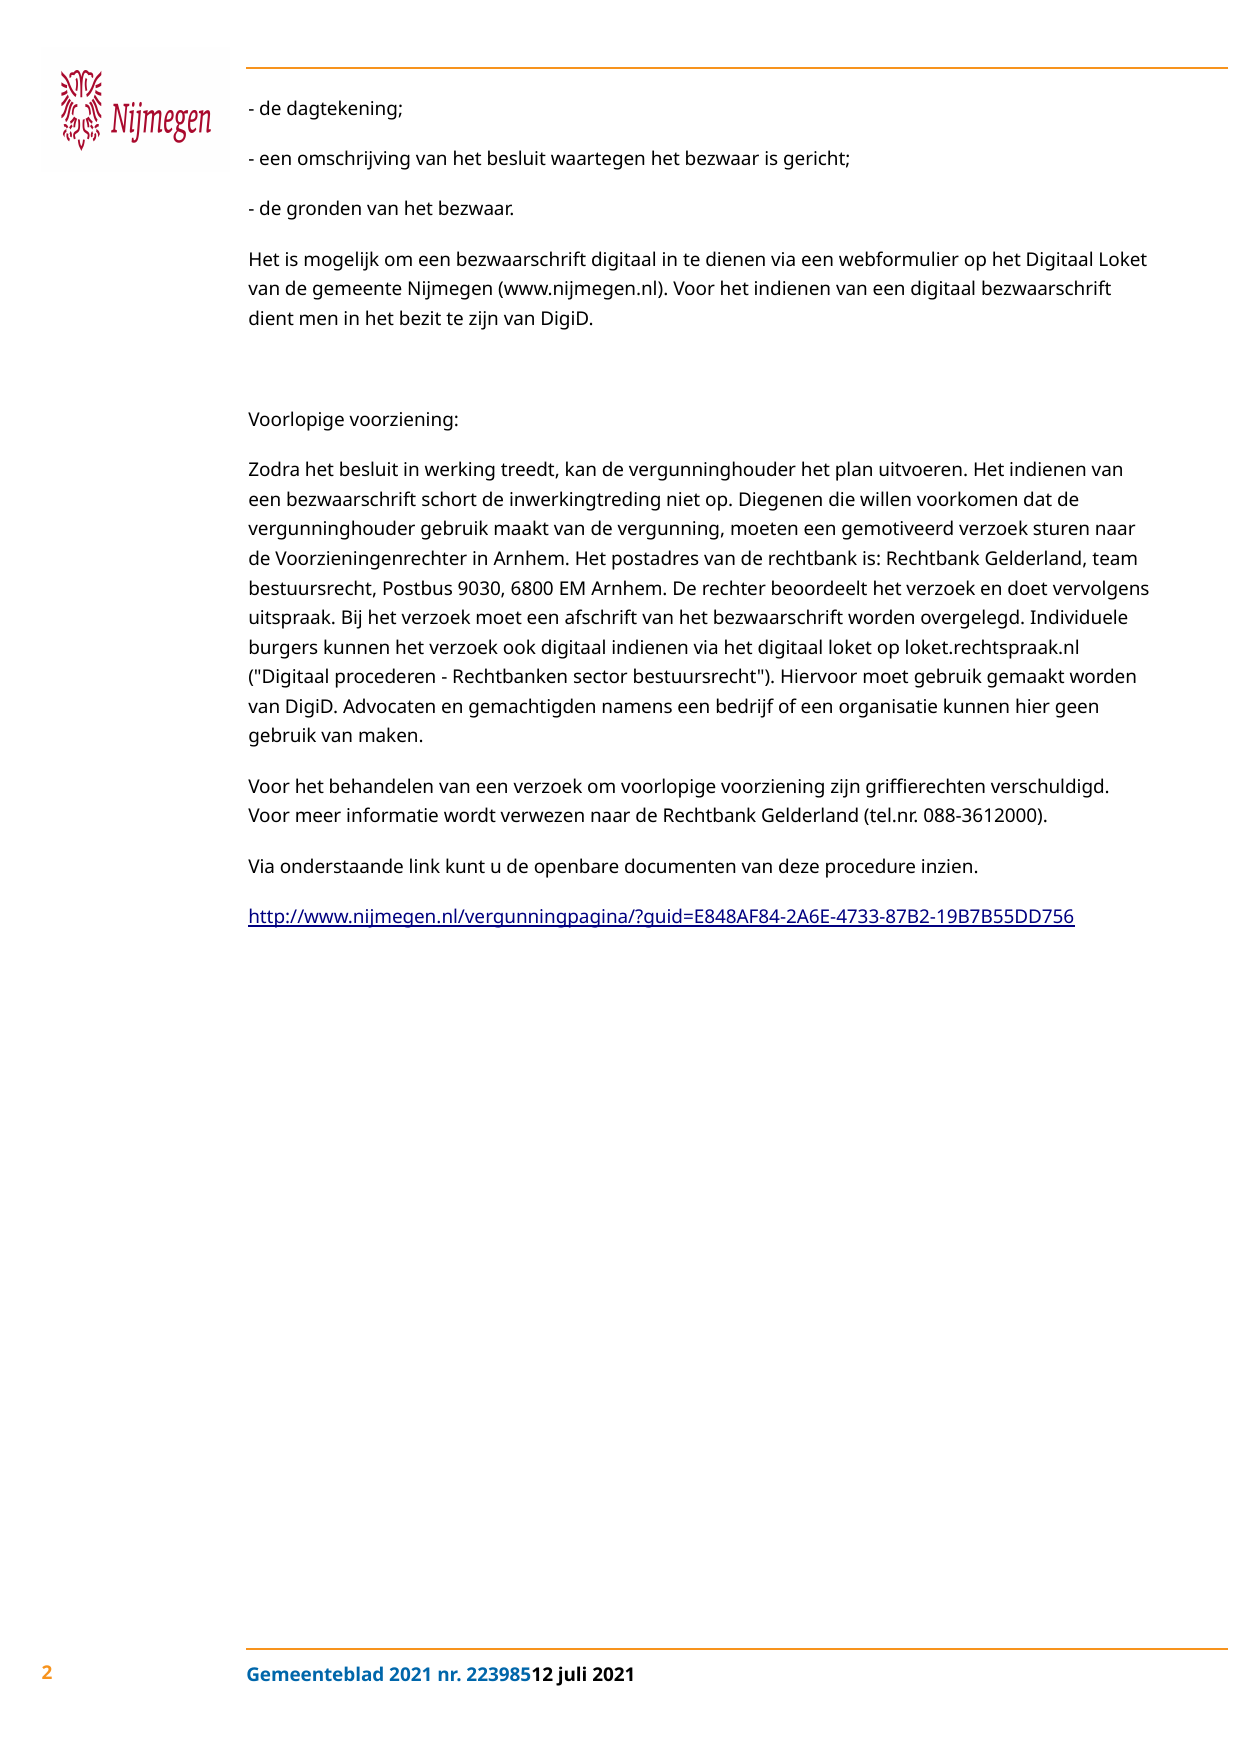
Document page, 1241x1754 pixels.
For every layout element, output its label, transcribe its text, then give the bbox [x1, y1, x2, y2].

text Zodra het besluit in werking treedt, kan de vergunninghouder het plan uitvoeren. Het indienen van een bezwaarschrift schort de inwerkingtreding niet op. Diegenen die willen voorkomen dat de vergunninghouder gebruik maakt van de vergunning, moeten een gemotiveerd verzoek sturen naar de Voorzieningenrechter in Arnhem. Het postadres van de rechtbank is: Rechtbank Gelderland, team bestuursrecht, Postbus 9030, 6800 EM Arnhem. De rechter beoordeelt het verzoek en doet vervolgens uitspraak. Bij het verzoek moet een afschrift van het bezwaarschrift worden overgelegd. Individuele burgers kunnen het verzoek ook digitaal indienen via het digitaal loket op loket.rechtspraak.nl ("Digitaal procederen - Rechtbanken sector bestuursrecht"). Hiervoor moet gebruik gemaakt worden van DigiD. Advocaten en gemachtigden namens een bedrijf of een organisatie kunnen hier geen gebruik van maken. [248, 456, 1152, 748]
text http://www.nijmegen.nl/vergunningpagina/?guid=E848AF84-2A6E-4733-87B2-19B7B55DD756 [248, 903, 1152, 929]
text Voorlopige voorziening: [248, 406, 1152, 432]
text - een omschrijving van het besluit waartegen het bezwaar is gericht; [248, 145, 1152, 171]
text Voor het behandelen van een verzoek om voorlopige voorziening zijn griffierechten verschuldigd. Voor meer informatie wordt verwezen naar de Rechtbank Gelderland (tel.nr. 088-3612000). [248, 773, 1152, 828]
text - de dagtekening; [248, 95, 1152, 121]
picture [41, 47, 231, 172]
text - de gronden van het bezwaar. [248, 196, 1152, 221]
text Het is mogelijk om een bezwaarschrift digitaal in te dienen via een webformulier op het Digitaal Loket van de gemeente Nijmegen (www.nijmegen.nl). Voor het indienen van een digitaal bezwaarschrift dient men in het bezit te zijn van DigiD. [248, 246, 1152, 331]
text Via onderstaande link kunt u de openbare documenten van deze procedure inzien. [248, 853, 1152, 879]
